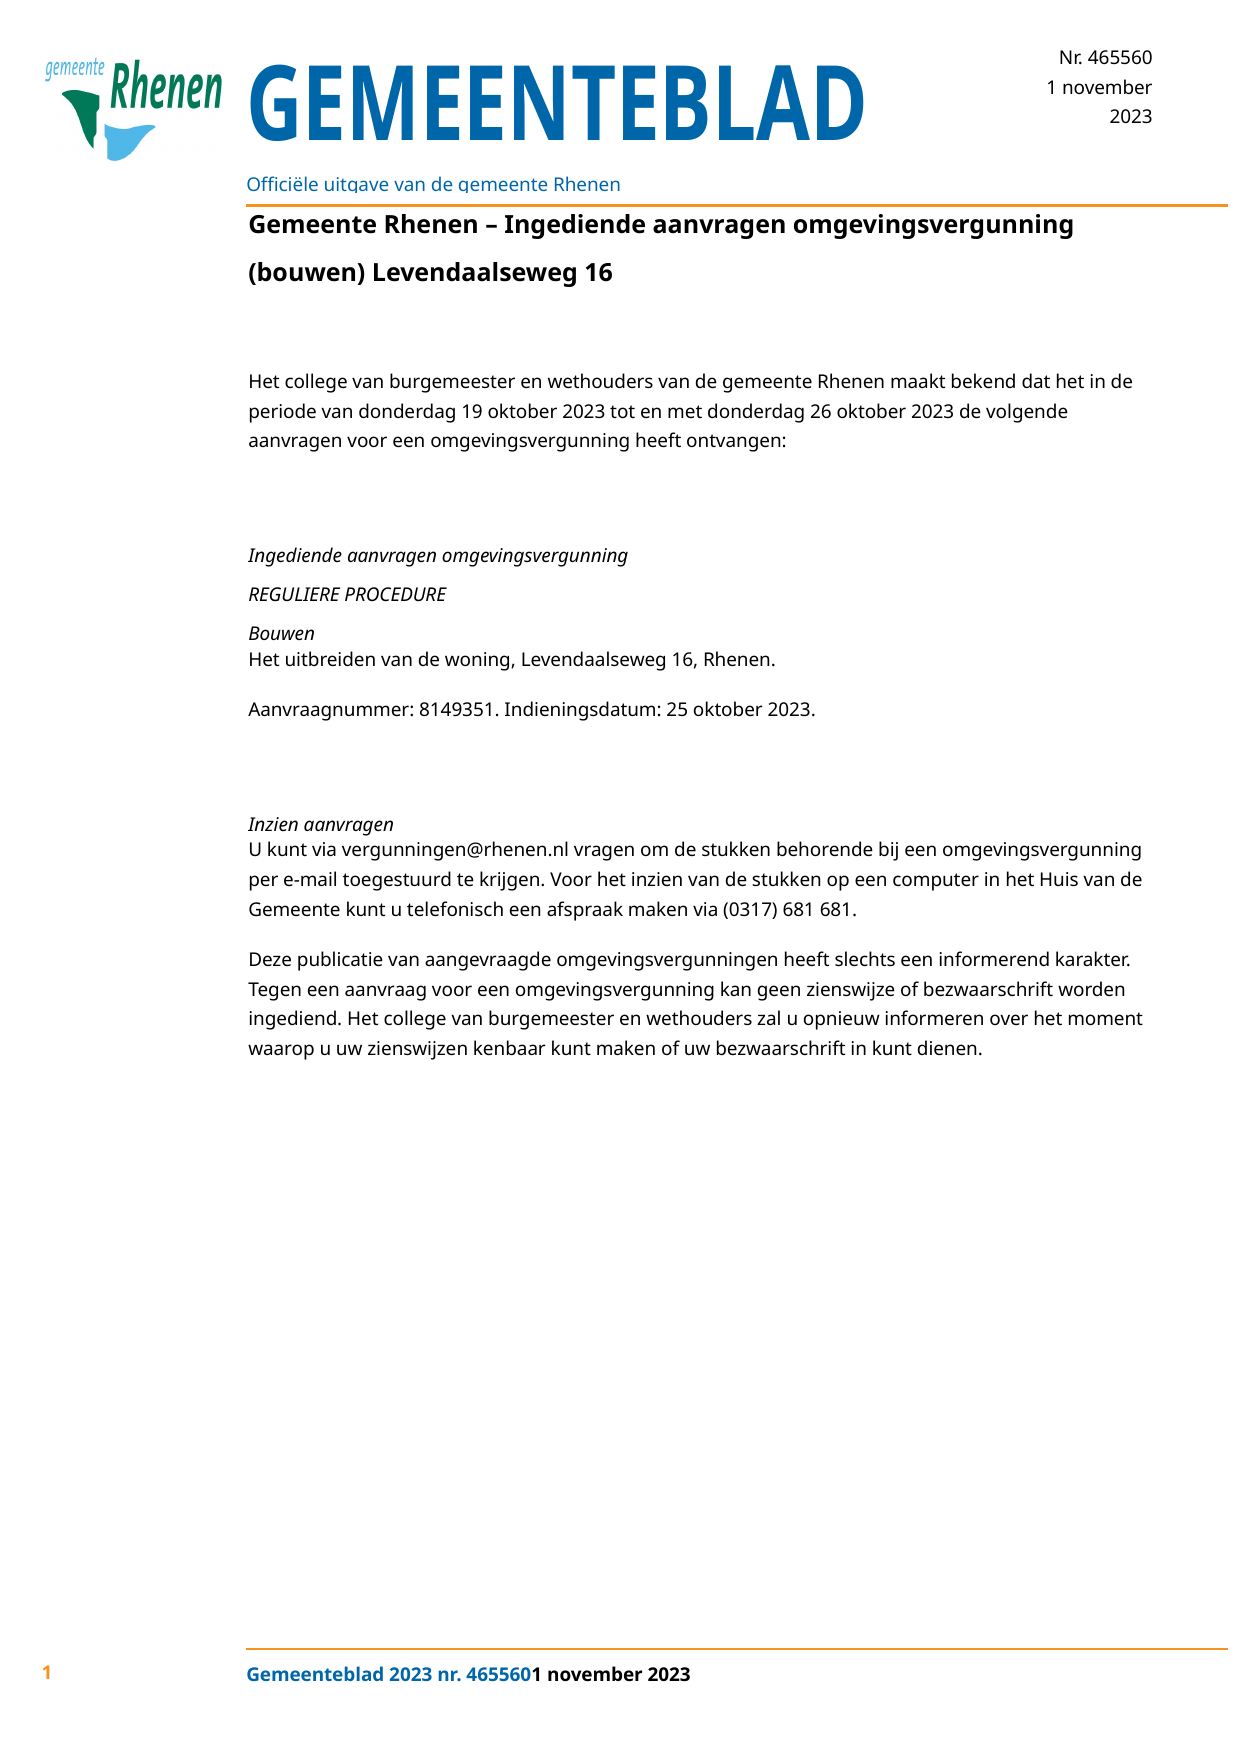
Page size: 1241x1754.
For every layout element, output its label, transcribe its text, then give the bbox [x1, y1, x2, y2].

text REGULIERE PROCEDURE [248, 581, 1152, 607]
text Ingediende aanvragen omgevingsvergunning [248, 542, 1152, 568]
text Deze publicatie van aangevraagde omgevingsvergunningen heeft slechts een informerend karakter. Tegen een aanvraag voor een omgevingsvergunning kan geen zienswijze of bezwaarschrift worden ingediend. Het college van burgemeester en wethouders zal u opnieuw informeren over het moment waarop u uw zienswijzen kenbaar kunt maken of uw bezwaarschrift in kunt dienen. [248, 946, 1152, 1061]
text Inzien aanvragen [248, 811, 1152, 837]
text Aanvraagnummer: 8149351. Indieningsdatum: 25 oktober 2023. [248, 697, 1152, 722]
text U kunt via vergunningen@rhenen.nl vragen om de stukken behorende bij een omgevingsvergunning per e-mail toegestuurd te krijgen. Voor het inzien van de stukken op een computer in het Huis van de Gemeente kunt u telefonisch een afspraak maken via (0317) 681 681. [248, 837, 1152, 922]
text Het college van burgemeester en wethouders van de gemeente Rhenen maakt bekend dat het in de periode van donderdag 19 oktober 2023 tot en met donderdag 26 oktober 2023 de volgende aanvragen voor een omgevingsvergunning heeft ontvangen: [248, 368, 1152, 453]
text Bouwen [248, 620, 1152, 646]
text Het uitbreiden van de woning, Levendaalseweg 16, Rhenen. [248, 646, 1152, 672]
picture [41, 47, 231, 172]
text Gemeente Rhenen – Ingediende aanvragen omgevingsvergunning (bouwen) Levendaalseweg 16 [248, 207, 1152, 288]
